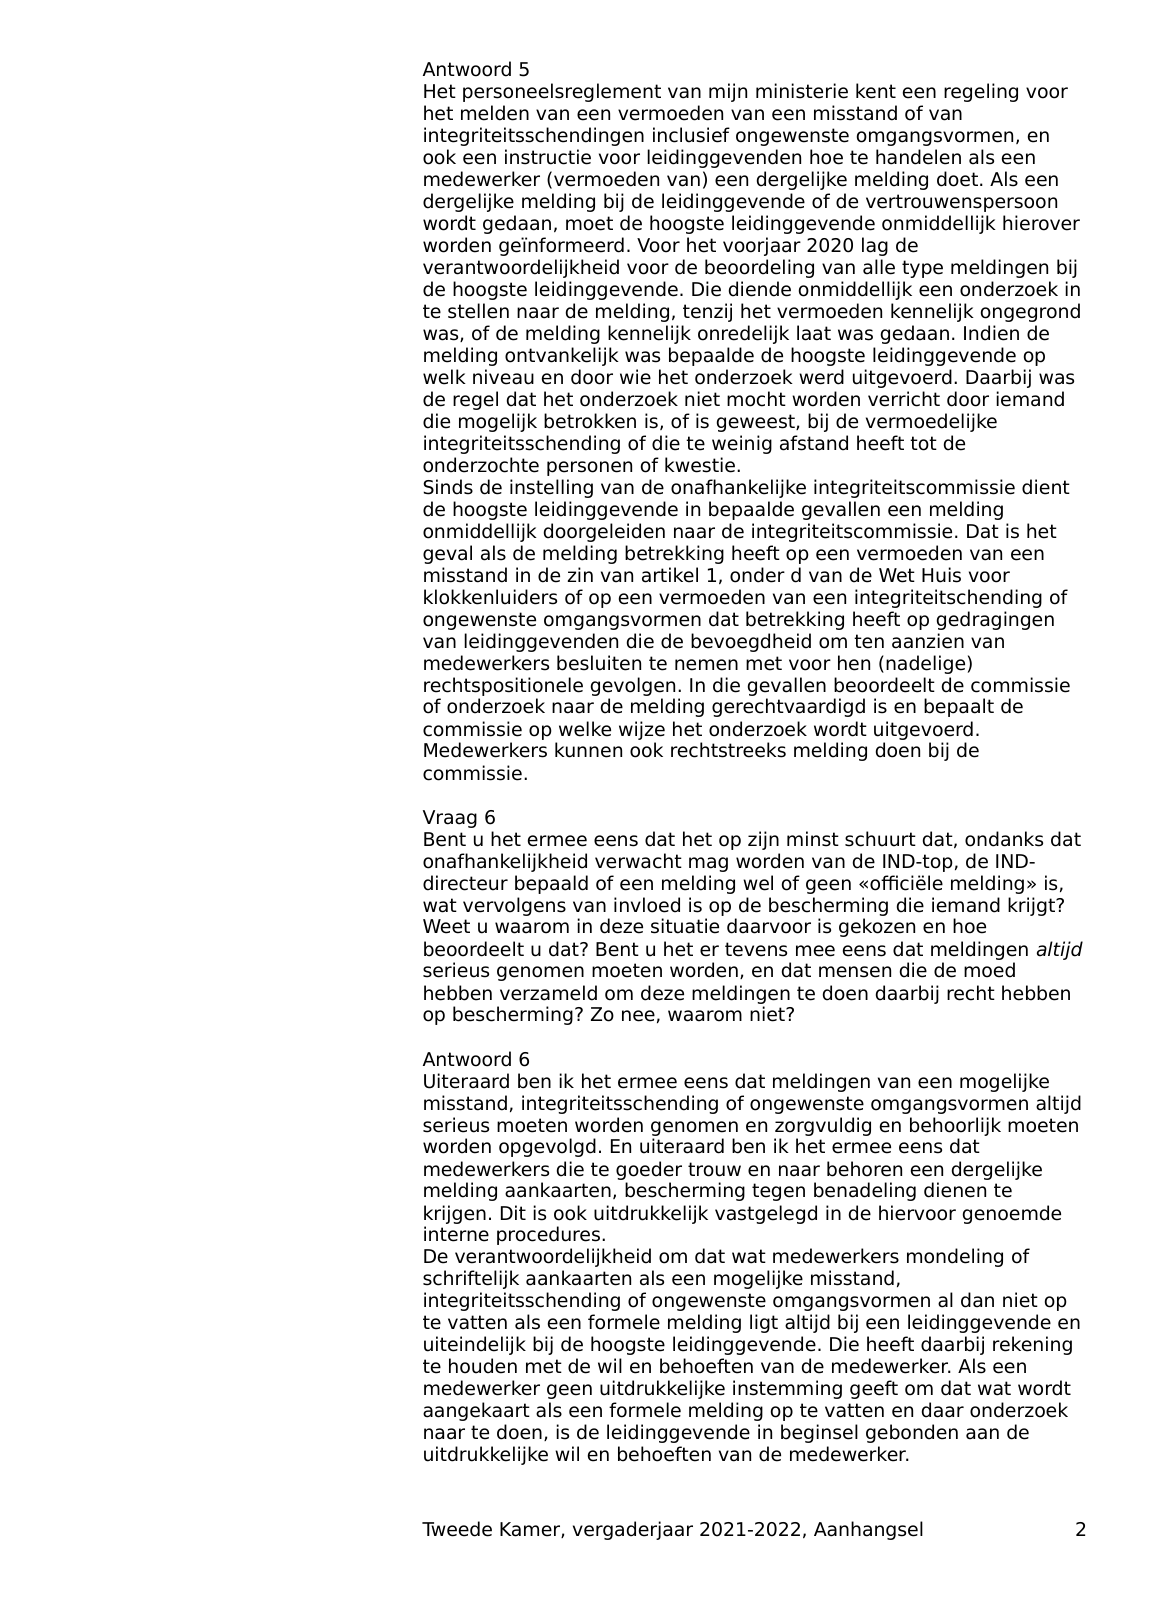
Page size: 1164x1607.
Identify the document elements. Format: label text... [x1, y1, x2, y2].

text Uiteraard ben ik het ermee eens dat meldingen van een mogelijke misstand, integriteitsschending of ongewenste omgangsvormen altijd serieus moeten worden genomen en zorgvuldig en behoorlijk moeten worden opgevolgd. En uiteraard ben ik het ermee eens dat medewerkers die te goeder trouw en naar behoren een dergelijke melding aankaarten, bescherming tegen benadeling dienen te krijgen. Dit is ook uitdrukkelijk vastgelegd in de hiervoor genoemde interne procedures. [422, 1071, 1087, 1246]
text Bent u het ermee eens dat het op zijn minst schuurt dat, ondanks dat onafhankelijkheid verwacht mag worden van de IND-top, de IND-directeur bepaald of een melding wel of geen «officiële melding» is, wat vervolgens van invloed is op de bescherming die iemand krijgt? Weet u waarom in deze situatie daarvoor is gekozen en hoe beoordeelt u dat? Bent u het er tevens mee eens dat meldingen altijd serieus genomen moeten worden, en dat mensen die de moed hebben verzameld om deze meldingen te doen daarbij recht hebben op bescherming? Zo nee, waarom niet? [422, 828, 1087, 1026]
text De verantwoordelijkheid om dat wat medewerkers mondeling of schriftelijk aankaarten als een mogelijke misstand, integriteitsschending of ongewenste omgangsvormen al dan niet op te vatten als een formele melding ligt altijd bij een leidinggevende en uiteindelijk bij de hoogste leidinggevende. Die heeft daarbij rekening te houden met de wil en behoeften van de medewerker. Als een medewerker geen uitdrukkelijke instemming geeft om dat wat wordt aangekaart als een formele melding op te vatten en daar onderzoek naar te doen, is de leidinggevende in beginsel gebonden aan de uitdrukkelijke wil en behoeften van de medewerker. [422, 1246, 1087, 1466]
text Vraag 6 [422, 807, 1087, 828]
text Het personeelsreglement van mijn ministerie kent een regeling voor het melden van een vermoeden van een misstand of van integriteitsschendingen inclusief ongewenste omgangsvormen, en ook een instructie voor leidinggevenden hoe te handelen als een medewerker (vermoeden van) een dergelijke melding doet. Als een dergelijke melding bij de leidinggevende of de vertrouwenspersoon wordt gedaan, moet de hoogste leidinggevende onmiddellijk hierover worden geïnformeerd. Voor het voorjaar 2020 lag de verantwoordelijkheid voor de beoordeling van alle type meldingen bij de hoogste leidinggevende. Die diende onmiddellijk een onderzoek in te stellen naar de melding, tenzij het vermoeden kennelijk ongegrond was, of de melding kennelijk onredelijk laat was gedaan. Indien de melding ontvankelijk was bepaalde de hoogste leidinggevende op welk niveau en door wie het onderzoek werd uitgevoerd. Daarbij was de regel dat het onderzoek niet mocht worden verricht door iemand die mogelijk betrokken is, of is geweest, bij de vermoedelijke integriteitsschending of die te weinig afstand heeft tot de onderzochte personen of kwestie. [422, 81, 1087, 477]
text Antwoord 5 [422, 59, 1087, 81]
text Antwoord 6 [422, 1048, 1087, 1071]
text Sinds de instelling van de onafhankelijke integriteitscommissie dient de hoogste leidinggevende in bepaalde gevallen een melding onmiddellijk doorgeleiden naar de integriteitscommissie. Dat is het geval als de melding betrekking heeft op een vermoeden van een misstand in de zin van artikel 1, onder d van de Wet Huis voor klokkenluiders of op een vermoeden van een integriteitschending of ongewenste omgangsvormen dat betrekking heeft op gedragingen van leidinggevenden die de bevoegdheid om ten aanzien van medewerkers besluiten te nemen met voor hen (nadelige) rechtspositionele gevolgen. In die gevallen beoordeelt de commissie of onderzoek naar de melding gerechtvaardigd is en bepaalt de commissie op welke wijze het onderzoek wordt uitgevoerd. Medewerkers kunnen ook rechtstreeks melding doen bij de commissie. [422, 477, 1087, 784]
